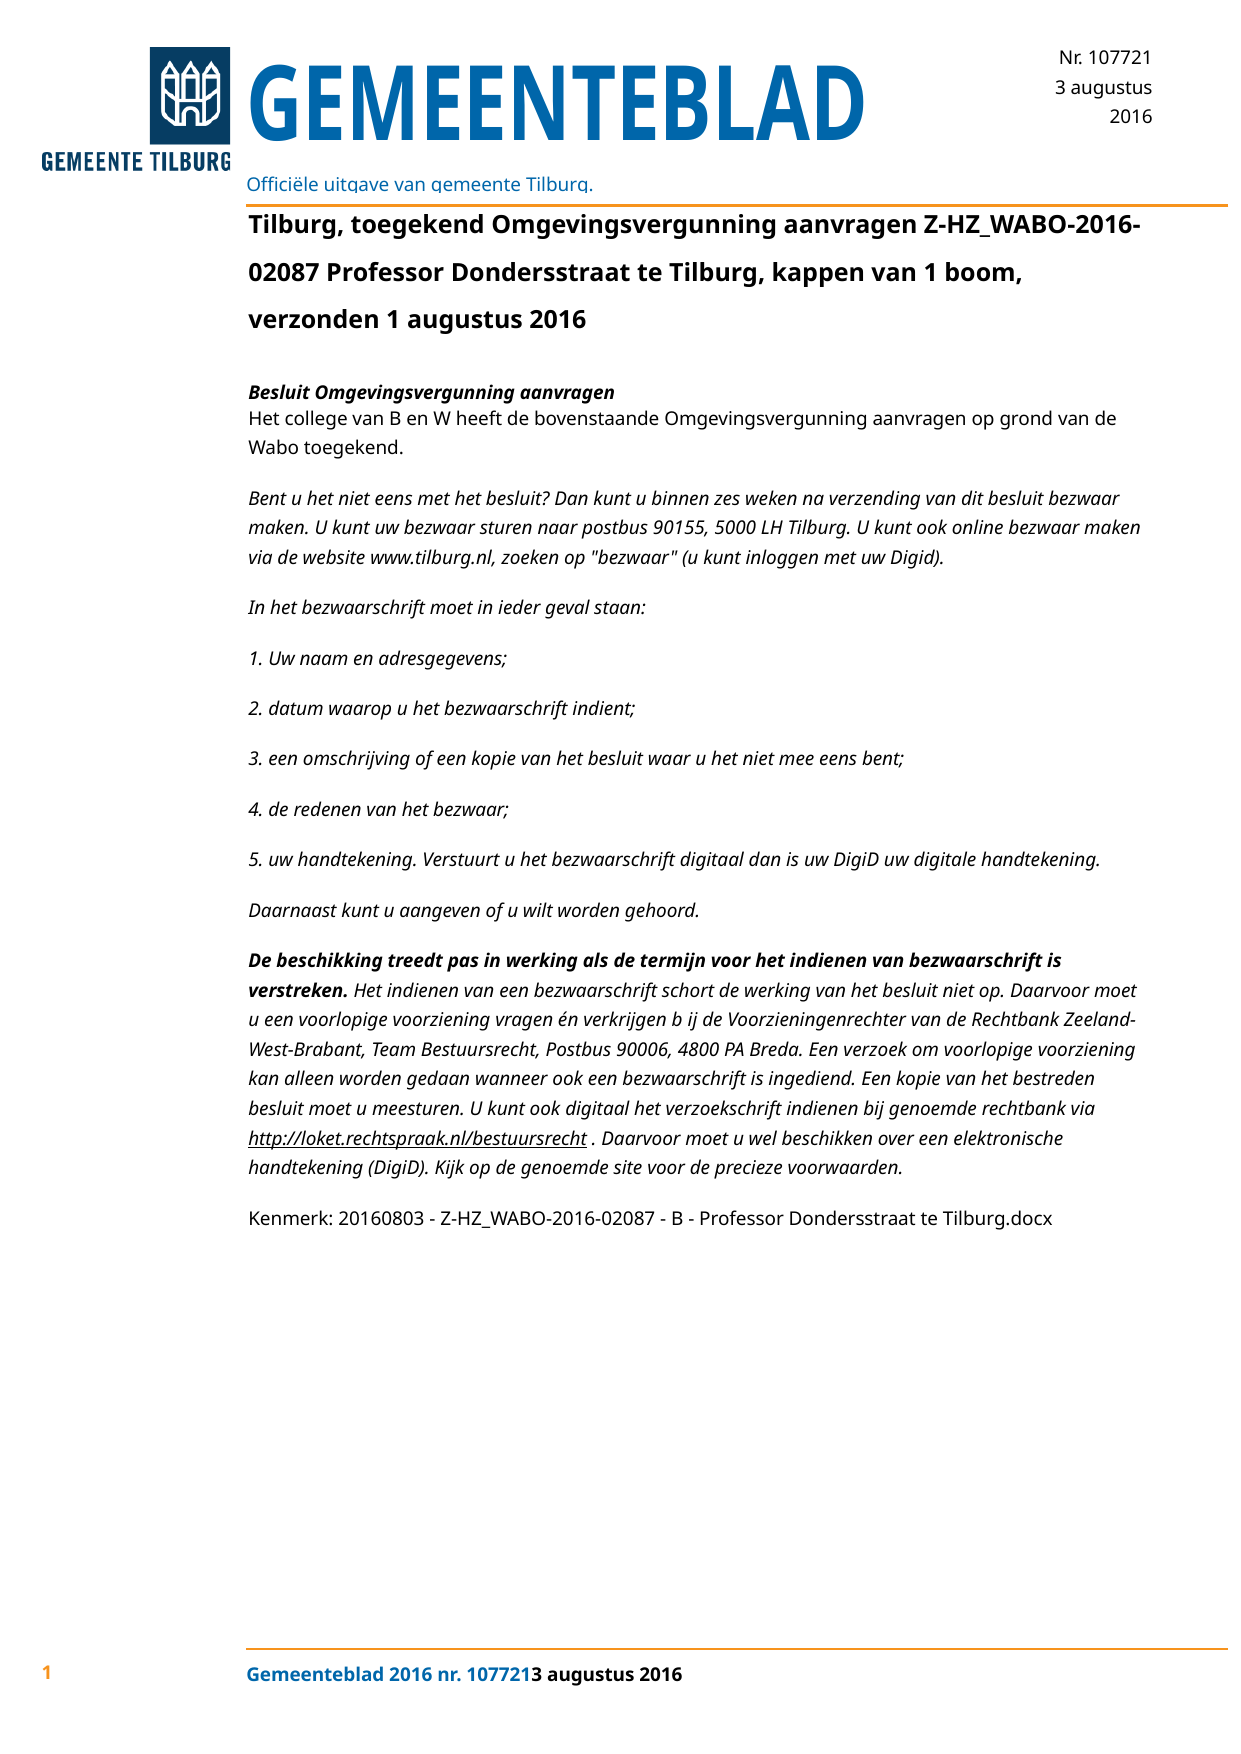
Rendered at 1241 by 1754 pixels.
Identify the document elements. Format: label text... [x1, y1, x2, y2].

text Bent u het niet eens met het besluit? Dan kunt u binnen zes weken na verzending van dit besluit bezwaar maken. U kunt uw bezwaar sturen naar postbus 90155, 5000 LH Tilburg. U kunt ook online bezwaar maken via de website www.tilburg.nl, zoeken op "bezwaar" (u kunt inloggen met uw Digid). [248, 485, 1152, 570]
picture [41, 47, 231, 172]
text Kenmerk: 20160803 - Z-HZ_WABO-2016-02087 - B - Professor Dondersstraat te Tilburg.docx [248, 1205, 1152, 1231]
text De beschikking treedt pas in werking als de termijn voor het indienen van bezwaarschrift is verstreken. Het indienen van een bezwaarschrift schort de werking van het besluit niet op. Daarvoor moet u een voorlopige voorziening vragen én verkrijgen b ij de Voorzieningenrechter van de Rechtbank Zeeland-West-Brabant, Team Bestuursrecht, Postbus 90006, 4800 PA Breda. Een verzoek om voorlopige voorziening kan alleen worden gedaan wanneer ook een bezwaarschrift is ingediend. Een kopie van het bestreden besluit moet u meesturen. U kunt ook digitaal het verzoekschrift indienen bij genoemde rechtbank via http://loket.rechtspraak.nl/bestuursrecht . Daarvoor moet u wel beschikken over een elektronische handtekening (DigiD). Kijk op de genoemde site voor de precieze voorwaarden. [248, 947, 1152, 1180]
text In het bezwaarschrift moet in ieder geval staan: [248, 594, 1152, 620]
text 1. Uw naam en adresgegevens; [248, 645, 1152, 671]
text 2. datum waarop u het bezwaarschrift indient; [248, 695, 1152, 721]
text 5. uw handtekening. Verstuurt u het bezwaarschrift digitaal dan is uw DigiD uw digitale handtekening. [248, 846, 1152, 872]
text Tilburg, toegekend Omgevingsvergunning aanvragen Z-HZ_WABO-2016-02087 Professor Dondersstraat te Tilburg, kappen van 1 boom, verzonden 1 augustus 2016 [248, 207, 1152, 336]
text Daarnaast kunt u aangeven of u wilt worden gehoord. [248, 897, 1152, 923]
text 4. de redenen van het bezwaar; [248, 796, 1152, 822]
text 3. een omschrijving of een kopie van het besluit waar u het niet mee eens bent; [248, 746, 1152, 771]
text Het college van B en W heeft de bovenstaande Omgevingsvergunning aanvragen op grond van de Wabo toegekend. [248, 405, 1152, 460]
text Besluit Omgevingsvergunning aanvragen [248, 379, 1152, 405]
